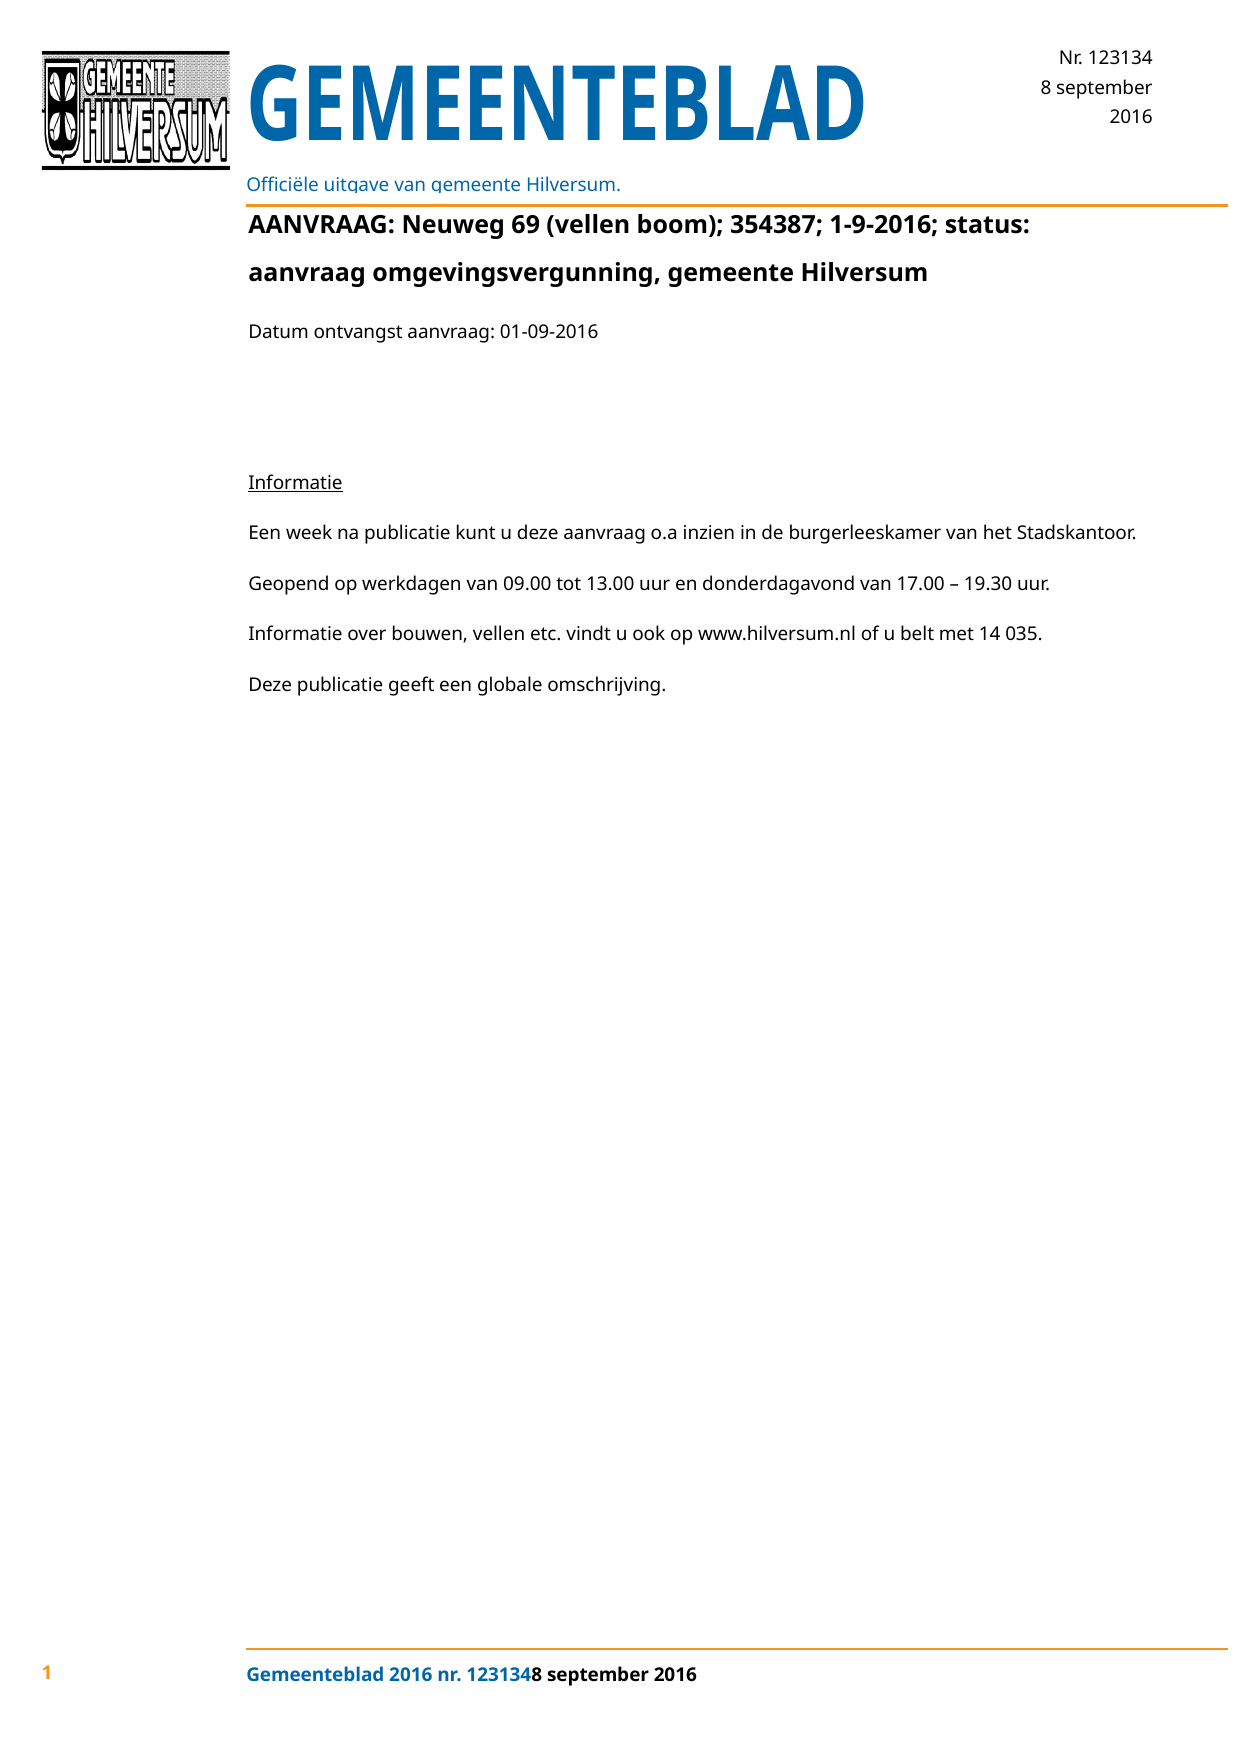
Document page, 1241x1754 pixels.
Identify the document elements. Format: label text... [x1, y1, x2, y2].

text Datum ontvangst aanvraag: 01-09-2016 [248, 318, 1152, 344]
text AANVRAAG: Neuweg 69 (vellen boom); 354387; 1-9-2016; status: aanvraag omgevingsvergunning, gemeente Hilversum [248, 207, 1152, 288]
picture [41, 47, 231, 172]
text Informatie over bouwen, vellen etc. vindt u ook op www.hilversum.nl of u belt met 14 035. [248, 620, 1152, 646]
text Een week na publicatie kunt u deze aanvraag o.a inzien in de burgerleeskamer van het Stadskantoor. [248, 519, 1152, 545]
text Deze publicatie geeft een globale omschrijving. [248, 671, 1152, 697]
text Geopend op werkdagen van 09.00 tot 13.00 uur en donderdagavond van 17.00 – 19.30 uur. [248, 570, 1152, 596]
text Informatie [248, 469, 1152, 495]
